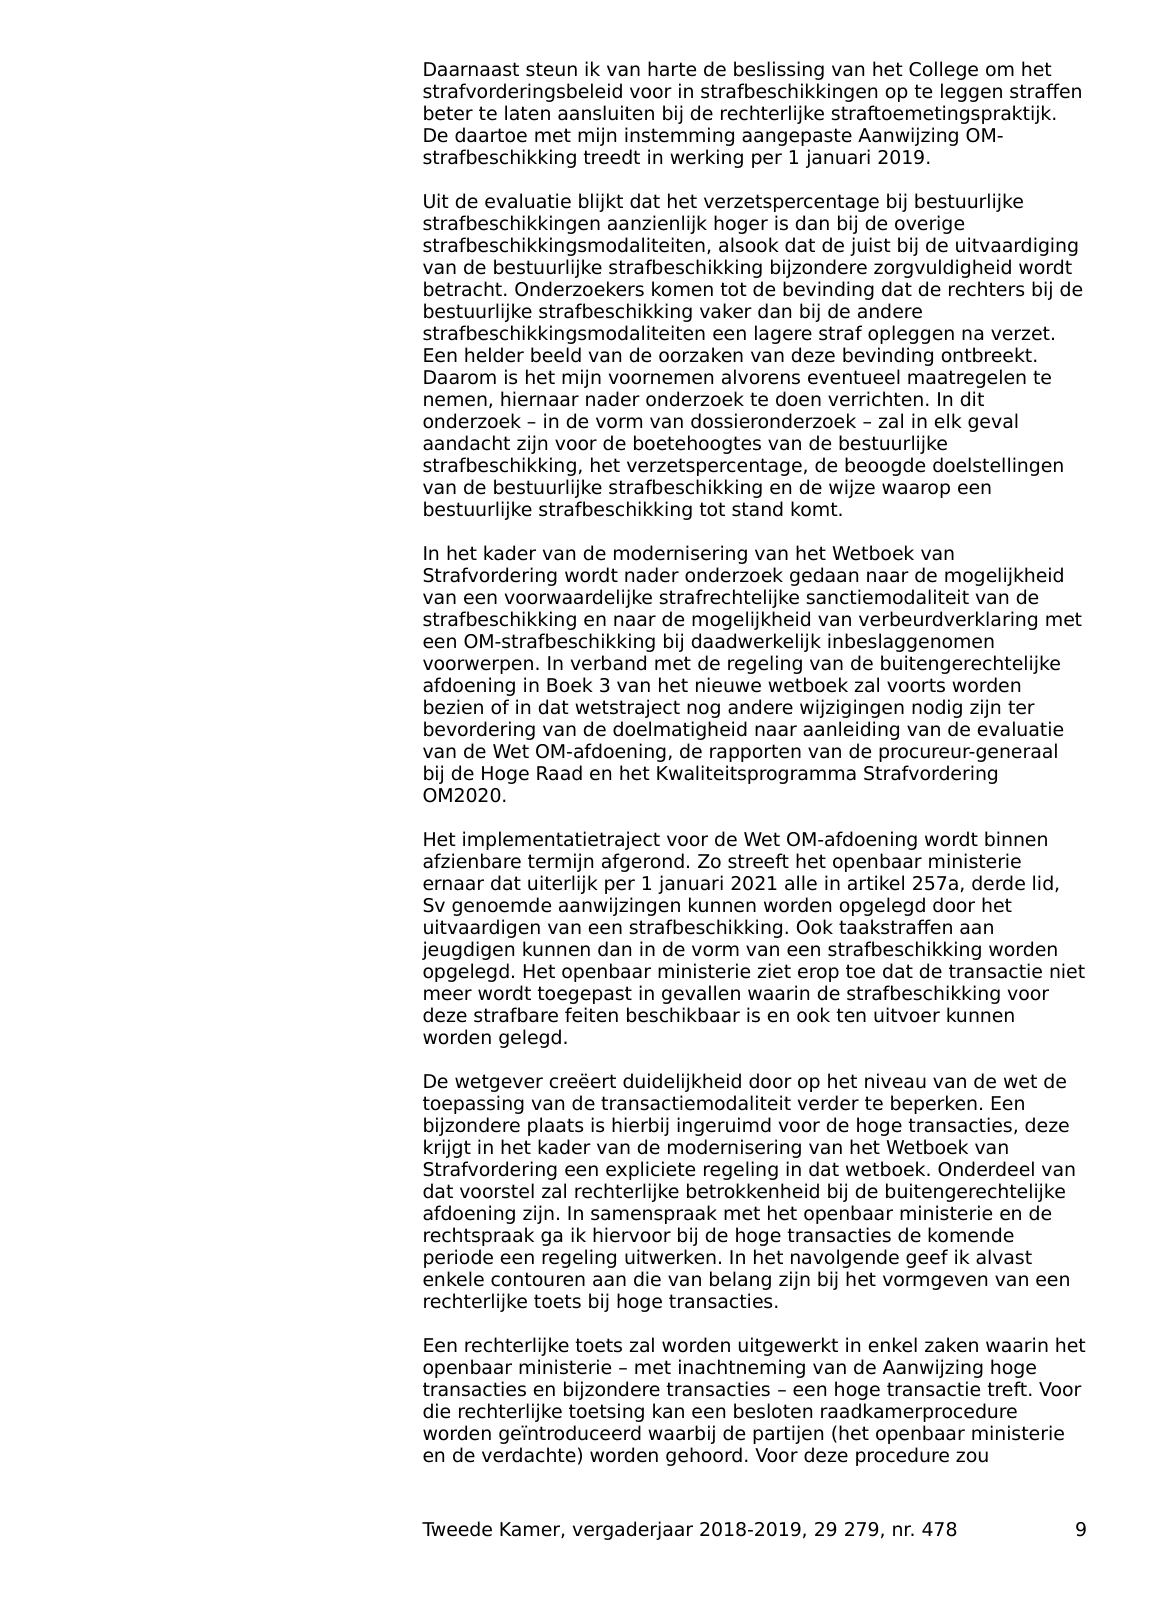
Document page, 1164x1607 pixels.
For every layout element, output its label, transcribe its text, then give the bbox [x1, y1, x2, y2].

text De wetgever creëert duidelijkheid door op het niveau van de wet de toepassing van de transactiemodaliteit verder te beperken. Een bijzondere plaats is hierbij ingeruimd voor de hoge transacties, deze krijgt in het kader van de modernisering van het Wetboek van Strafvordering een expliciete regeling in dat wetboek. Onderdeel van dat voorstel zal rechterlijke betrokkenheid bij de buitengerechtelijke afdoening zijn. In samenspraak met het openbaar ministerie en de rechtspraak ga ik hiervoor bij de hoge transacties de komende periode een regeling uitwerken. In het navolgende geef ik alvast enkele contouren aan die van belang zijn bij het vormgeven van een rechterlijke toets bij hoge transacties. [422, 1071, 1087, 1313]
text Een rechterlijke toets zal worden uitgewerkt in enkel zaken waarin het openbaar ministerie – met inachtneming van de Aanwijzing hoge transacties en bijzondere transacties – een hoge transactie treft. Voor die rechterlijke toetsing kan een besloten raadkamerprocedure worden geïntroduceerd waarbij de partijen (het openbaar ministerie en de verdachte) worden gehoord. Voor deze procedure zou [422, 1335, 1087, 1467]
text In het kader van de modernisering van het Wetboek van Strafvordering wordt nader onderzoek gedaan naar de mogelijkheid van een voorwaardelijke strafrechtelijke sanctiemodaliteit van de strafbeschikking en naar de mogelijkheid van verbeurdverklaring met een OM-strafbeschikking bij daadwerkelijk inbeslaggenomen voorwerpen. In verband met de regeling van de buitengerechtelijke afdoening in Boek 3 van het nieuwe wetboek zal voorts worden bezien of in dat wetstraject nog andere wijzigingen nodig zijn ter bevordering van de doelmatigheid naar aanleiding van de evaluatie van de Wet OM-afdoening, de rapporten van de procureur-generaal bij de Hoge Raad en het Kwaliteitsprogramma Strafvordering OM2020. [422, 543, 1087, 807]
text Het implementatietraject voor de Wet OM-afdoening wordt binnen afzienbare termijn afgerond. Zo streeft het openbaar ministerie ernaar dat uiterlijk per 1 januari 2021 alle in artikel 257a, derde lid, Sv genoemde aanwijzingen kunnen worden opgelegd door het uitvaardigen van een strafbeschikking. Ook taakstraffen aan jeugdigen kunnen dan in de vorm van een strafbeschikking worden opgelegd. Het openbaar ministerie ziet erop toe dat de transactie niet meer wordt toegepast in gevallen waarin de strafbeschikking voor deze strafbare feiten beschikbaar is en ook ten uitvoer kunnen worden gelegd. [422, 829, 1087, 1049]
text Daarnaast steun ik van harte de beslissing van het College om het strafvorderingsbeleid voor in strafbeschikkingen op te leggen straffen beter te laten aansluiten bij de rechterlijke straftoemetingspraktijk. De daartoe met mijn instemming aangepaste Aanwijzing OM-strafbeschikking treedt in werking per 1 januari 2019. [422, 59, 1087, 169]
text Uit de evaluatie blijkt dat het verzetspercentage bij bestuurlijke strafbeschikkingen aanzienlijk hoger is dan bij de overige strafbeschikkingsmodaliteiten, alsook dat de juist bij de uitvaardiging van de bestuurlijke strafbeschikking bijzondere zorgvuldigheid wordt betracht. Onderzoekers komen tot de bevinding dat de rechters bij de bestuurlijke strafbeschikking vaker dan bij de andere strafbeschikkingsmodaliteiten een lagere straf opleggen na verzet. Een helder beeld van de oorzaken van deze bevinding ontbreekt. Daarom is het mijn voornemen alvorens eventueel maatregelen te nemen, hiernaar nader onderzoek te doen verrichten. In dit onderzoek – in de vorm van dossieronderzoek – zal in elk geval aandacht zijn voor de boetehoogtes van de bestuurlijke strafbeschikking, het verzetspercentage, de beoogde doelstellingen van de bestuurlijke strafbeschikking en de wijze waarop een bestuurlijke strafbeschikking tot stand komt. [422, 191, 1087, 521]
